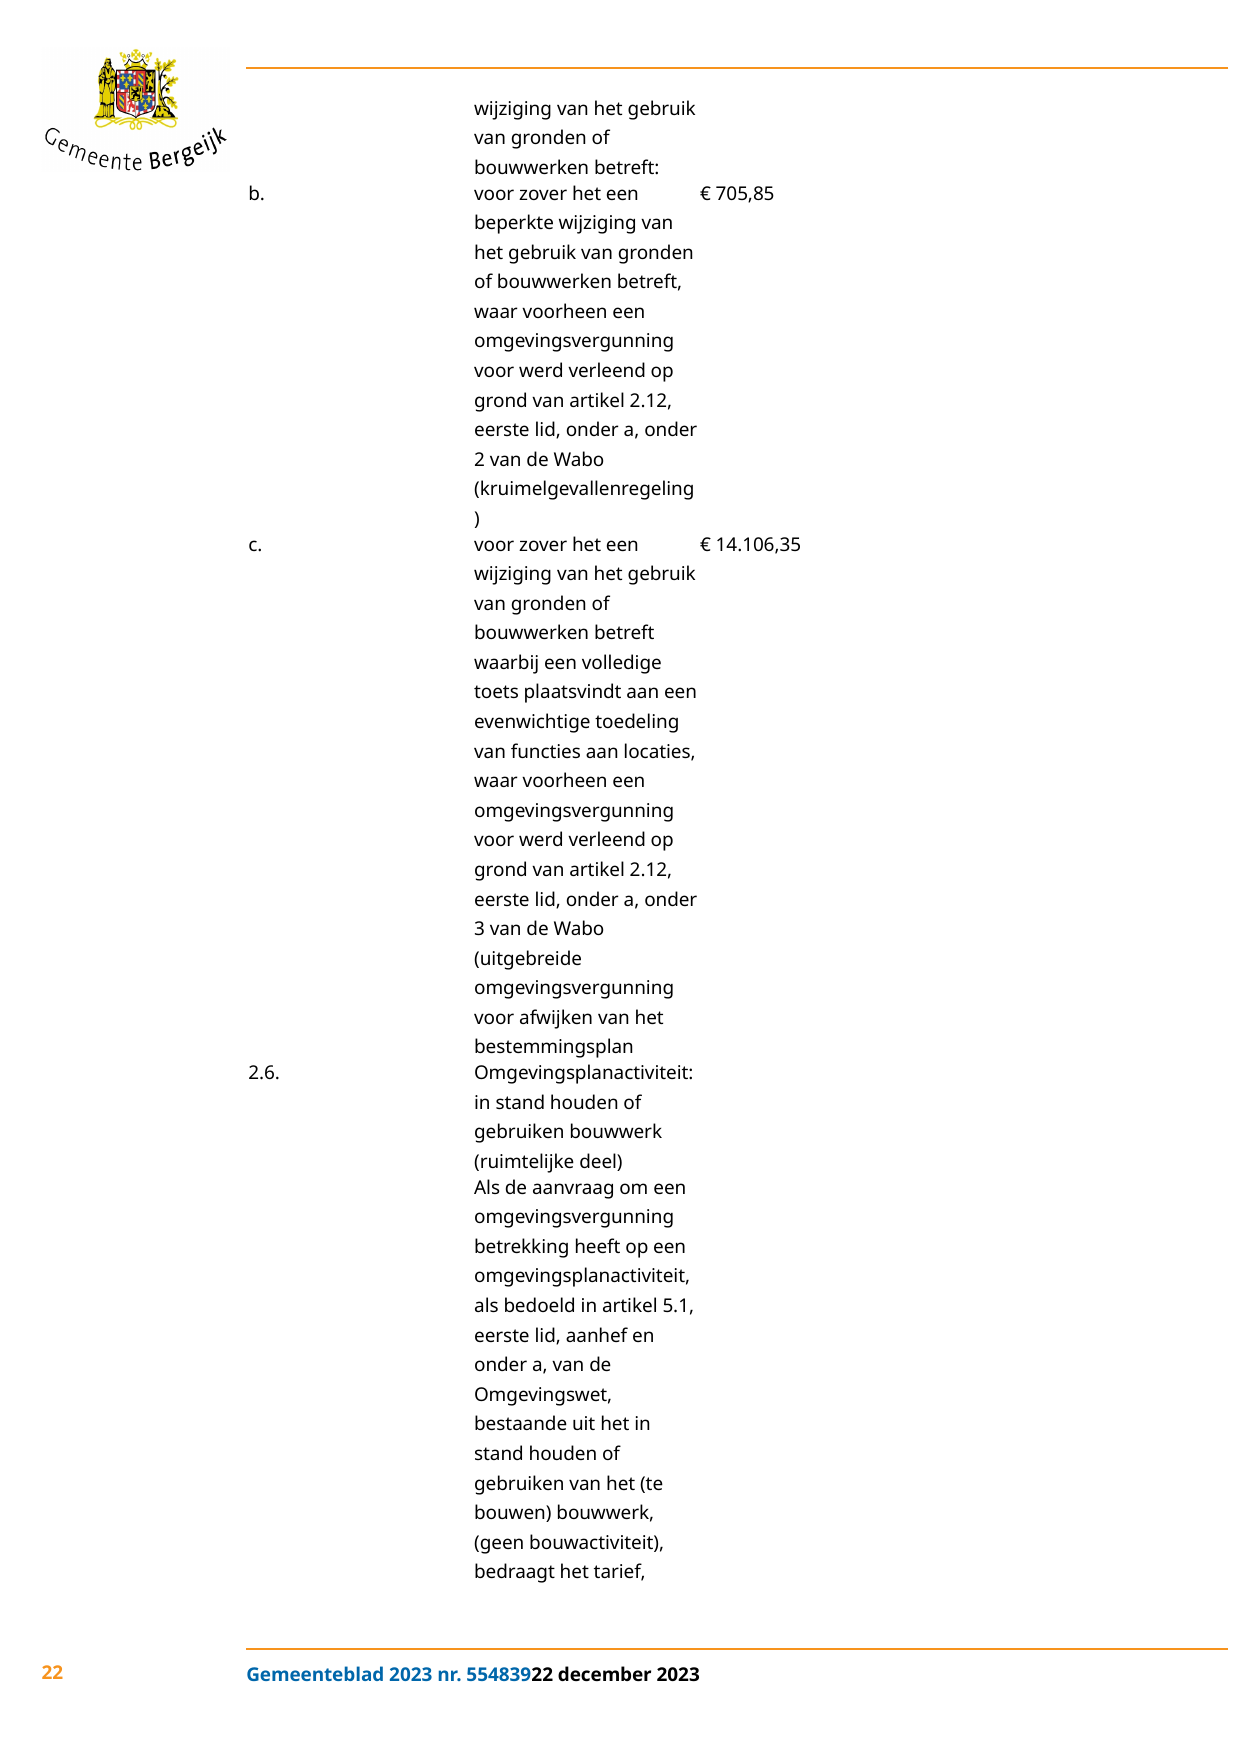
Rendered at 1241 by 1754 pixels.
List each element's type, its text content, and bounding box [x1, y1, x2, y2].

table_cell c. [248, 531, 474, 1059]
table_cell b. [248, 180, 474, 531]
table_cell € 705,85 [700, 180, 926, 531]
table_cell [926, 180, 1152, 531]
picture [41, 47, 231, 172]
table_cell voor zover het een beperkte wijziging van het gebruik van gronden of bouwwerken betreft, waar voorheen een omgevingsvergunning voor werd verleend op grond van artikel 2.12, eerste lid, onder a, onder 2 van de Wabo (kruimelgevallenregeling) [474, 180, 700, 531]
table_cell [926, 1174, 1152, 1584]
table_cell [700, 1174, 926, 1584]
table_cell € 14.106,35 [700, 531, 926, 1059]
table_cell voor zover het een wijziging van het gebruik van gronden of bouwwerken betreft waarbij een volledige toets plaatsvindt aan een evenwichtige toedeling van functies aan locaties, waar voorheen een omgevingsvergunning voor werd verleend op grond van artikel 2.12, eerste lid, onder a, onder 3 van de Wabo (uitgebreide omgevingsvergunning voor afwijken van het bestemmingsplan [474, 531, 700, 1059]
table_cell 2.6. [248, 1060, 474, 1174]
table_cell wijziging van het gebruik van gronden of bouwwerken betreft: [474, 95, 700, 180]
table_cell [926, 1060, 1152, 1174]
table_cell [700, 1060, 926, 1174]
table_cell [248, 95, 474, 180]
table_cell Omgevingsplanactiviteit: in stand houden of gebruiken bouwwerk (ruimtelijke deel) [474, 1060, 700, 1174]
table_cell [926, 95, 1152, 180]
table_cell [700, 95, 926, 180]
table_cell Als de aanvraag om een omgevingsvergunning betrekking heeft op een omgevingsplanactiviteit, als bedoeld in artikel 5.1, eerste lid, aanhef en onder a, van de Omgevingswet, bestaande uit het in stand houden of gebruiken van het (te bouwen) bouwwerk, (geen bouwactiviteit), bedraagt het tarief, [474, 1174, 700, 1584]
table_cell [248, 1174, 474, 1584]
table_cell [926, 531, 1152, 1059]
